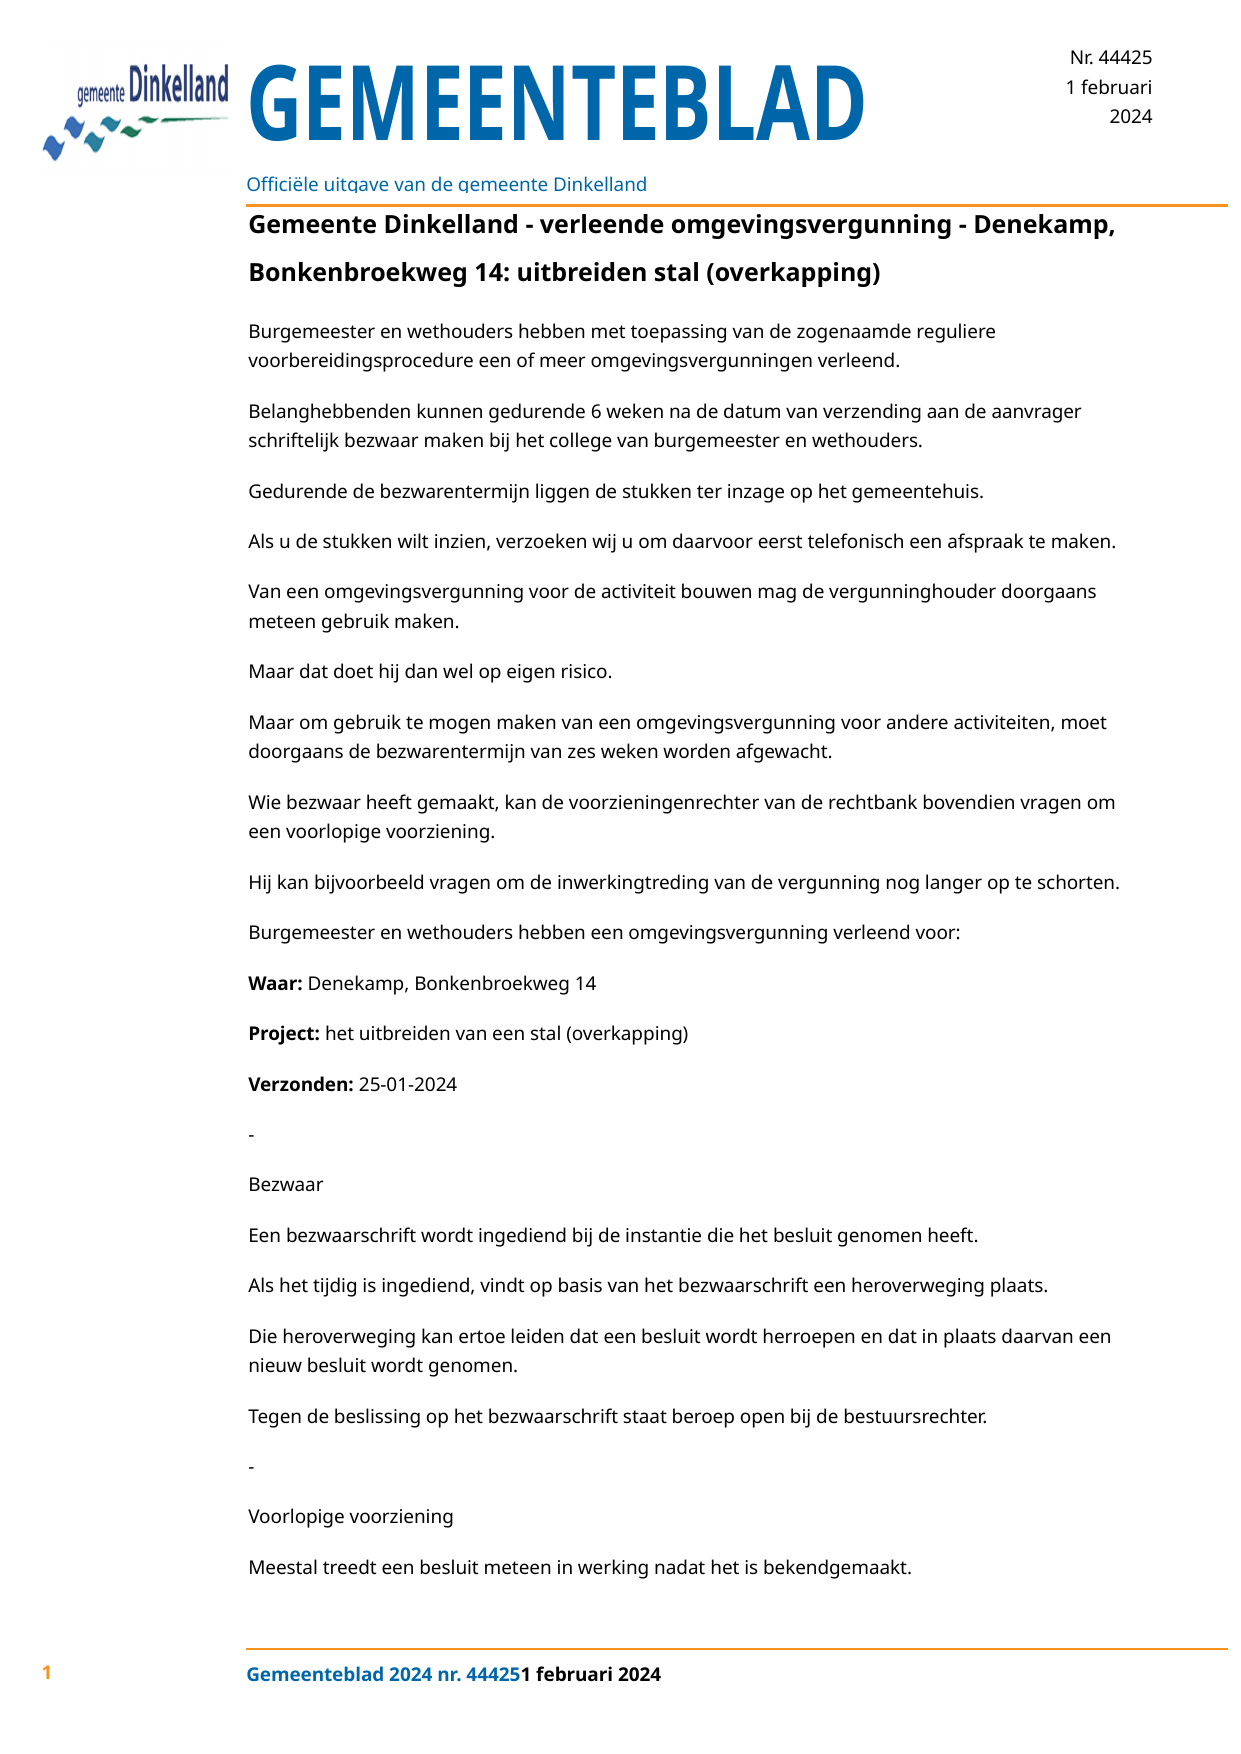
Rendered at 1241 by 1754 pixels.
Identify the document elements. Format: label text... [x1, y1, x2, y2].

text Maar om gebruik te mogen maken van een omgevingsvergunning voor andere activiteiten, moet doorgaans de bezwarentermijn van zes weken worden afgewacht. [248, 709, 1152, 764]
text Hij kan bijvoorbeeld vragen om de inwerkingtreding van de vergunning nog langer op te schorten. [248, 869, 1152, 895]
picture [41, 47, 231, 172]
text Gemeente Dinkelland - verleende omgevingsvergunning - Denekamp, Bonkenbroekweg 14: uitbreiden stal (overkapping) [248, 207, 1152, 288]
text Belanghebbenden kunnen gedurende 6 weken na de datum van verzending aan de aanvrager schriftelijk bezwaar maken bij het college van burgemeester en wethouders. [248, 398, 1152, 453]
text Waar: Denekamp, Bonkenbroekweg 14 [248, 970, 1152, 996]
text Gedurende de bezwarentermijn liggen de stukken ter inzage op het gemeentehuis. [248, 478, 1152, 504]
text Een bezwaarschrift wordt ingediend bij de instantie die het besluit genomen heeft. [248, 1222, 1152, 1248]
text Burgemeester en wethouders hebben met toepassing van de zogenaamde reguliere voorbereidingsprocedure een of meer omgevingsvergunningen verleend. [248, 318, 1152, 373]
text Als u de stukken wilt inzien, verzoeken wij u om daarvoor eerst telefonisch een afspraak te maken. [248, 528, 1152, 554]
text Project: het uitbreiden van een stal (overkapping) [248, 1020, 1152, 1046]
text Verzonden: 25-01-2024 [248, 1071, 1152, 1097]
text Bezwaar [248, 1172, 1152, 1197]
text Voorlopige voorziening [248, 1504, 1152, 1529]
text Meestal treedt een besluit meteen in werking nadat het is bekendgemaakt. [248, 1554, 1152, 1580]
text Die heroverweging kan ertoe leiden dat een besluit wordt herroepen en dat in plaats daarvan een nieuw besluit wordt genomen. [248, 1323, 1152, 1378]
text Maar dat doet hij dan wel op eigen risico. [248, 659, 1152, 684]
text Wie bezwaar heeft gemaakt, kan de voorzieningenrechter van de rechtbank bovendien vragen om een voorlopige voorziening. [248, 789, 1152, 844]
text Tegen de beslissing op het bezwaarschrift staat beroep open bij de bestuursrechter. [248, 1403, 1152, 1429]
text Burgemeester en wethouders hebben een omgevingsvergunning verleend voor: [248, 919, 1152, 945]
text Van een omgevingsvergunning voor de activiteit bouwen mag de vergunninghouder doorgaans meteen gebruik maken. [248, 579, 1152, 634]
text - [248, 1453, 1152, 1479]
text - [248, 1121, 1152, 1147]
text Als het tijdig is ingediend, vindt op basis van het bezwaarschrift een heroverweging plaats. [248, 1272, 1152, 1298]
